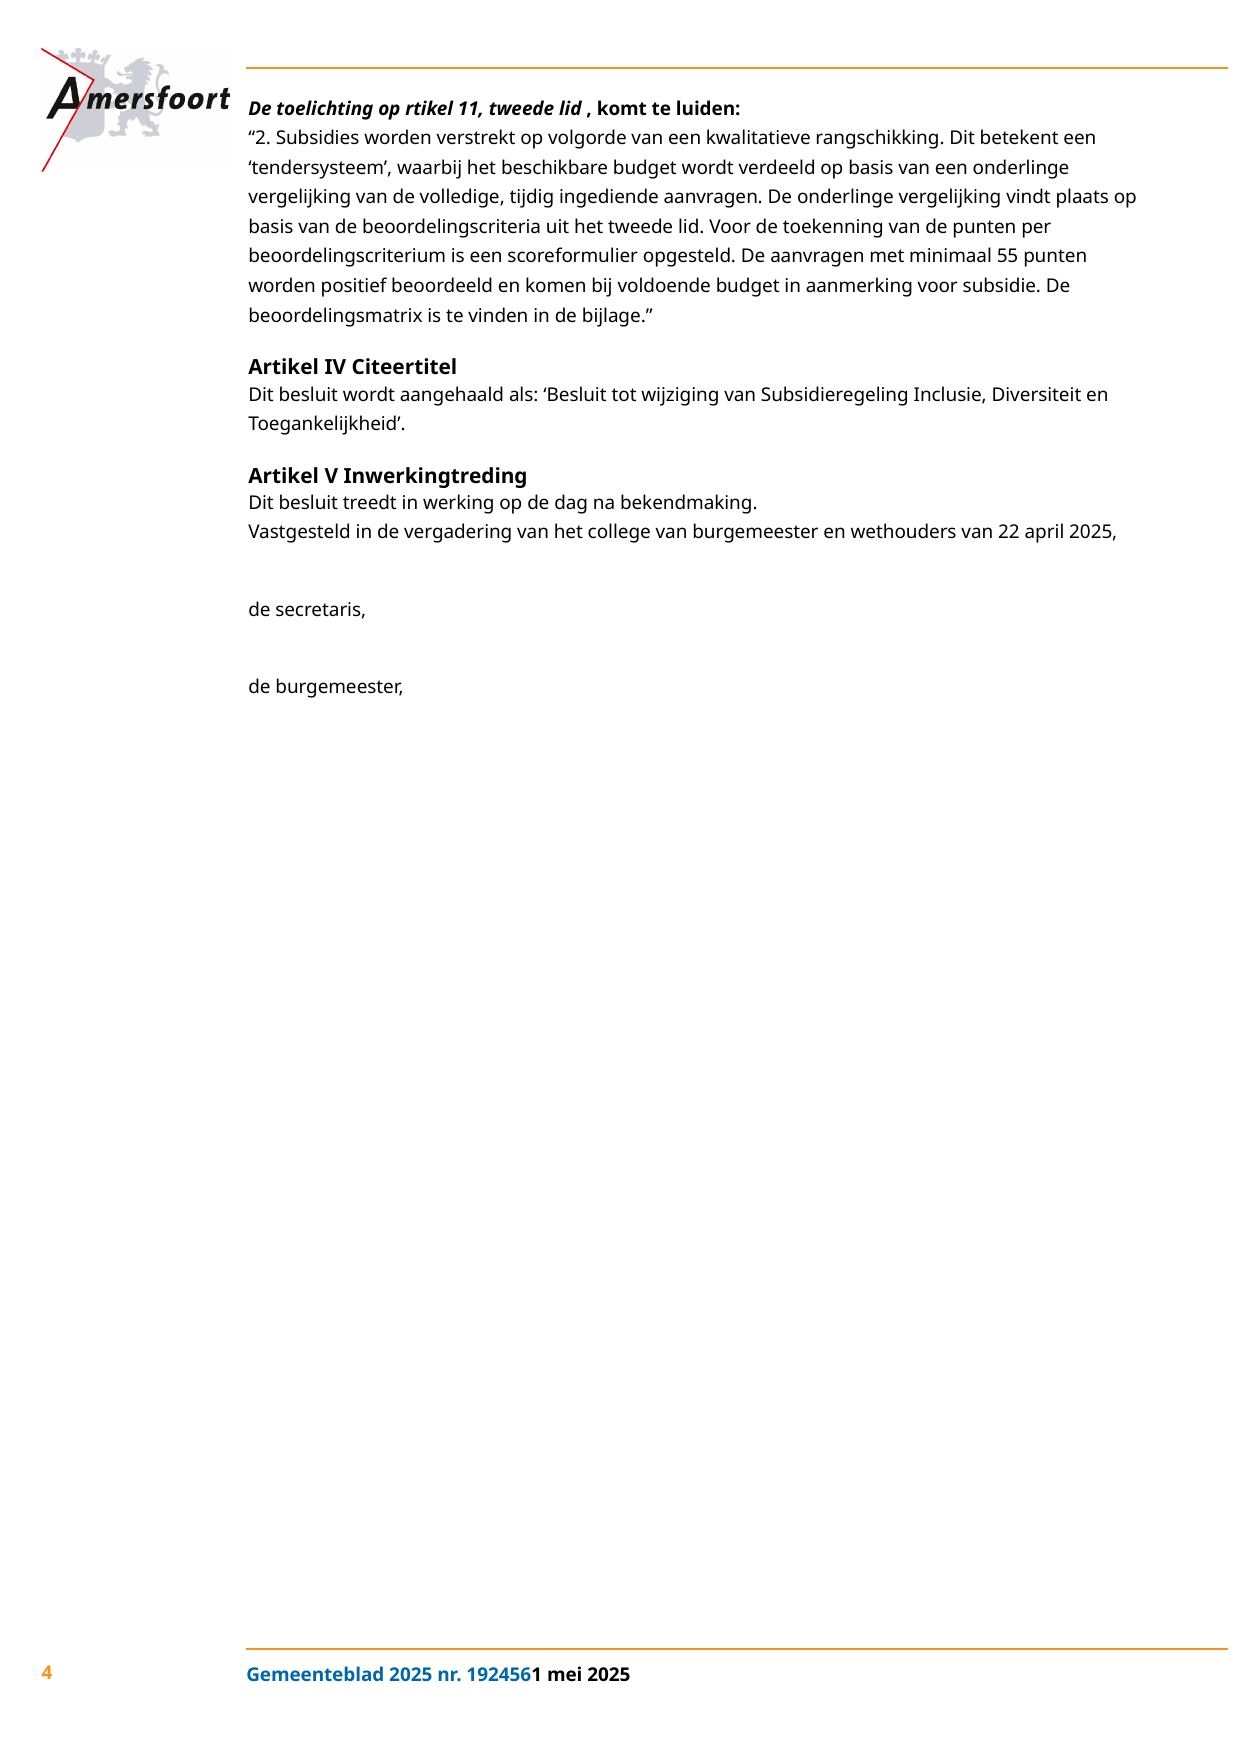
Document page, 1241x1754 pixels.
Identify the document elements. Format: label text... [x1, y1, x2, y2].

text Dit besluit wordt aangehaald als: ‘Besluit tot wijziging van Subsidieregeling Inclusie, Diversiteit en Toegankelijkheid’. [248, 381, 1152, 436]
text Dit besluit treedt in werking op de dag na bekendmaking. [248, 489, 1152, 515]
picture [41, 47, 231, 172]
text de burgemeester, [248, 673, 1152, 699]
text Artikel IV Citeertitel [248, 352, 1152, 381]
text Artikel V Inwerkingtreding [248, 461, 1152, 489]
text Vastgesteld in de vergadering van het college van burgemeester en wethouders van 22 april 2025, [248, 519, 1152, 544]
text “2. Subsidies worden verstrekt op volgorde van een kwalitatieve rangschikking. Dit betekent een ‘tendersysteem’, waarbij het beschikbare budget wordt verdeeld op basis van een onderlinge vergelijking van de volledige, tijdig ingediende aanvragen. De onderlinge vergelijking vindt plaats op basis van de beoordelingscriteria uit het tweede lid. Voor de toekenning van de punten per beoordelingscriterium is een scoreformulier opgesteld. De aanvragen met minimaal 55 punten worden positief beoordeeld en komen bij voldoende budget in aanmerking voor subsidie. De beoordelingsmatrix is te vinden in de bijlage.” [248, 124, 1152, 328]
text de secretaris, [248, 596, 1152, 622]
text De toelichting op rtikel 11, tweede lid , komt te luiden: [248, 95, 1152, 121]
